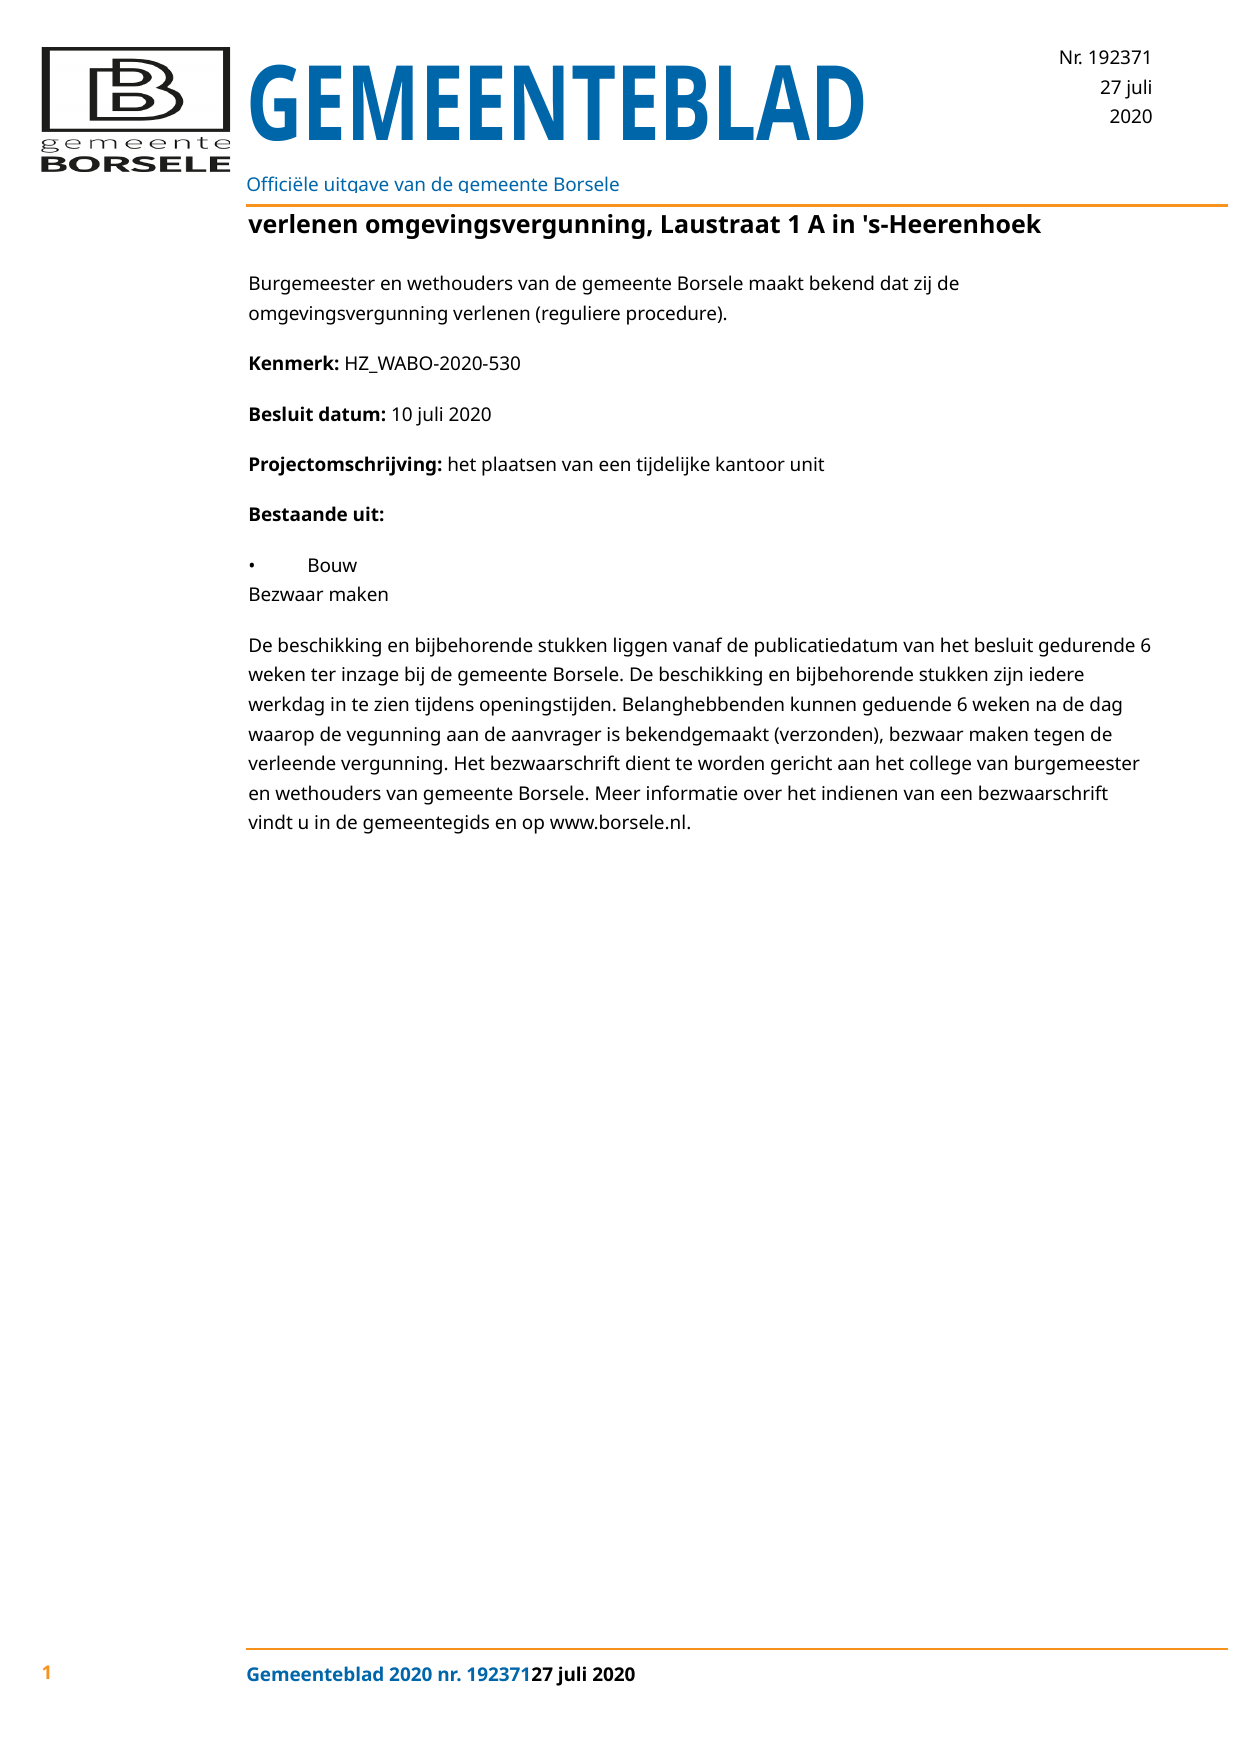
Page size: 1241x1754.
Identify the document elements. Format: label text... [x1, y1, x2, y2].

text verlenen omgevingsvergunning, Laustraat 1 A in 's-Heerenhoek [248, 207, 1152, 241]
text De beschikking en bijbehorende stukken liggen vanaf de publicatiedatum van het besluit gedurende 6 weken ter inzage bij de gemeente Borsele. De beschikking en bijbehorende stukken zijn iedere werkdag in te zien tijdens openingstijden. Belanghebbenden kunnen geduende 6 weken na de dag waarop de vegunning aan de aanvrager is bekendgemaakt (verzonden), bezwaar maken tegen de verleende vergunning. Het bezwaarschrift dient te worden gericht aan het college van burgemeester en wethouders van gemeente Borsele. Meer informatie over het indienen van een bezwaarschrift vindt u in de gemeentegids en op www.borsele.nl. [248, 632, 1152, 835]
list Bouw [248, 552, 1152, 578]
text Burgemeester en wethouders van de gemeente Borsele maakt bekend dat zij de omgevingsvergunning verlenen (reguliere procedure). [248, 270, 1152, 326]
text Bezwaar maken [248, 582, 1152, 607]
text Kenmerk: HZ_WABO-2020-530 [248, 350, 1152, 376]
text Bestaande uit: [248, 502, 1152, 527]
text Projectomschrijving: het plaatsen van een tijdelijke kantoor unit [248, 451, 1152, 477]
text Besluit datum: 10 juli 2020 [248, 401, 1152, 426]
picture [41, 47, 231, 172]
